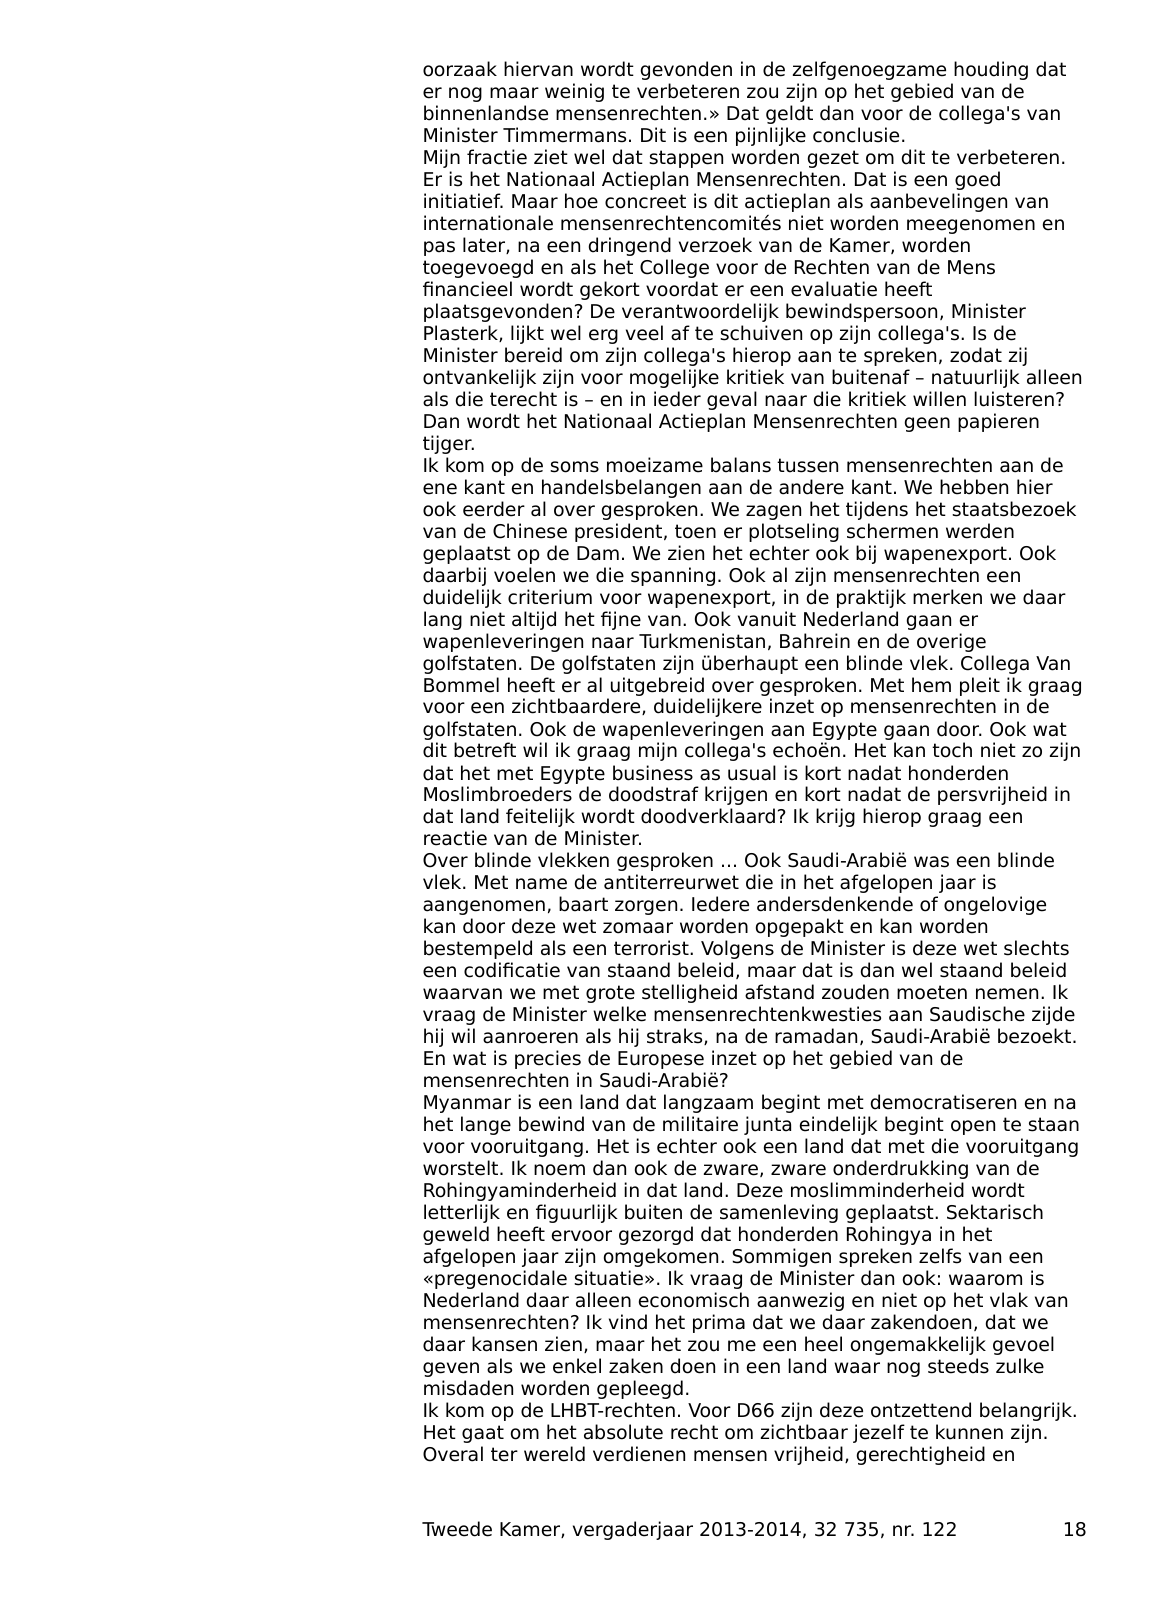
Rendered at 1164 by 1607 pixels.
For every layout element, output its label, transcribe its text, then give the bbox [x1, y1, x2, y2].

text Over blinde vlekken gesproken ... Ook Saudi-Arabië was een blinde vlek. Met name de antiterreurwet die in het afgelopen jaar is aangenomen, baart zorgen. Iedere andersdenkende of ongelovige kan door deze wet zomaar worden opgepakt en kan worden bestempeld als een terrorist. Volgens de Minister is deze wet slechts een codificatie van staand beleid, maar dat is dan wel staand beleid waarvan we met grote stelligheid afstand zouden moeten nemen. Ik vraag de Minister welke mensenrechtenkwesties aan Saudische zijde hij wil aanroeren als hij straks, na de ramadan, Saudi-Arabië bezoekt. En wat is precies de Europese inzet op het gebied van de mensenrechten in Saudi-Arabië? [422, 850, 1087, 1092]
text Ik kom op de LHBT-rechten. Voor D66 zijn deze ontzettend belangrijk. Het gaat om het absolute recht om zichtbaar jezelf te kunnen zijn. Overal ter wereld verdienen mensen vrijheid, gerechtigheid en [422, 1400, 1087, 1466]
text oorzaak hiervan wordt gevonden in de zelfgenoegzame houding dat er nog maar weinig te verbeteren zou zijn op het gebied van de binnenlandse mensenrechten.» Dat geldt dan voor de collega's van Minister Timmermans. Dit is een pijnlijke conclusie. [422, 59, 1087, 147]
text Ik kom op de soms moeizame balans tussen mensenrechten aan de ene kant en handelsbelangen aan de andere kant. We hebben hier ook eerder al over gesproken. We zagen het tijdens het staatsbezoek van de Chinese president, toen er plotseling schermen werden geplaatst op de Dam. We zien het echter ook bij wapenexport. Ook daarbij voelen we die spanning. Ook al zijn mensenrechten een duidelijk criterium voor wapenexport, in de praktijk merken we daar lang niet altijd het fijne van. Ook vanuit Nederland gaan er wapenleveringen naar Turkmenistan, Bahrein en de overige golfstaten. De golfstaten zijn überhaupt een blinde vlek. Collega Van Bommel heeft er al uitgebreid over gesproken. Met hem pleit ik graag voor een zichtbaardere, duidelijkere inzet op mensenrechten in de golfstaten. Ook de wapenleveringen aan Egypte gaan door. Ook wat dit betreft wil ik graag mijn collega's echoën. Het kan toch niet zo zijn dat het met Egypte business as usual is kort nadat honderden Moslimbroeders de doodstraf krijgen en kort nadat de persvrijheid in dat land feitelijk wordt doodverklaard? Ik krijg hierop graag een reactie van de Minister. [422, 455, 1087, 850]
text Mijn fractie ziet wel dat stappen worden gezet om dit te verbeteren. Er is het Nationaal Actieplan Mensenrechten. Dat is een goed initiatief. Maar hoe concreet is dit actieplan als aanbevelingen van internationale mensenrechtencomités niet worden meegenomen en pas later, na een dringend verzoek van de Kamer, worden toegevoegd en als het College voor de Rechten van de Mens financieel wordt gekort voordat er een evaluatie heeft plaatsgevonden? De verantwoordelijk bewindspersoon, Minister Plasterk, lijkt wel erg veel af te schuiven op zijn collega's. Is de Minister bereid om zijn collega's hierop aan te spreken, zodat zij ontvankelijk zijn voor mogelijke kritiek van buitenaf – natuurlijk alleen als die terecht is – en in ieder geval naar die kritiek willen luisteren? Dan wordt het Nationaal Actieplan Mensenrechten geen papieren tijger. [422, 147, 1087, 455]
text Myanmar is een land dat langzaam begint met democratiseren en na het lange bewind van de militaire junta eindelijk begint open te staan voor vooruitgang. Het is echter ook een land dat met die vooruitgang worstelt. Ik noem dan ook de zware, zware onderdrukking van de Rohingyaminderheid in dat land. Deze moslimminderheid wordt letterlijk en figuurlijk buiten de samenleving geplaatst. Sektarisch geweld heeft ervoor gezorgd dat honderden Rohingya in het afgelopen jaar zijn omgekomen. Sommigen spreken zelfs van een «pregenocidale situatie». Ik vraag de Minister dan ook: waarom is Nederland daar alleen economisch aanwezig en niet op het vlak van mensenrechten? Ik vind het prima dat we daar zakendoen, dat we daar kansen zien, maar het zou me een heel ongemakkelijk gevoel geven als we enkel zaken doen in een land waar nog steeds zulke misdaden worden gepleegd. [422, 1092, 1087, 1400]
